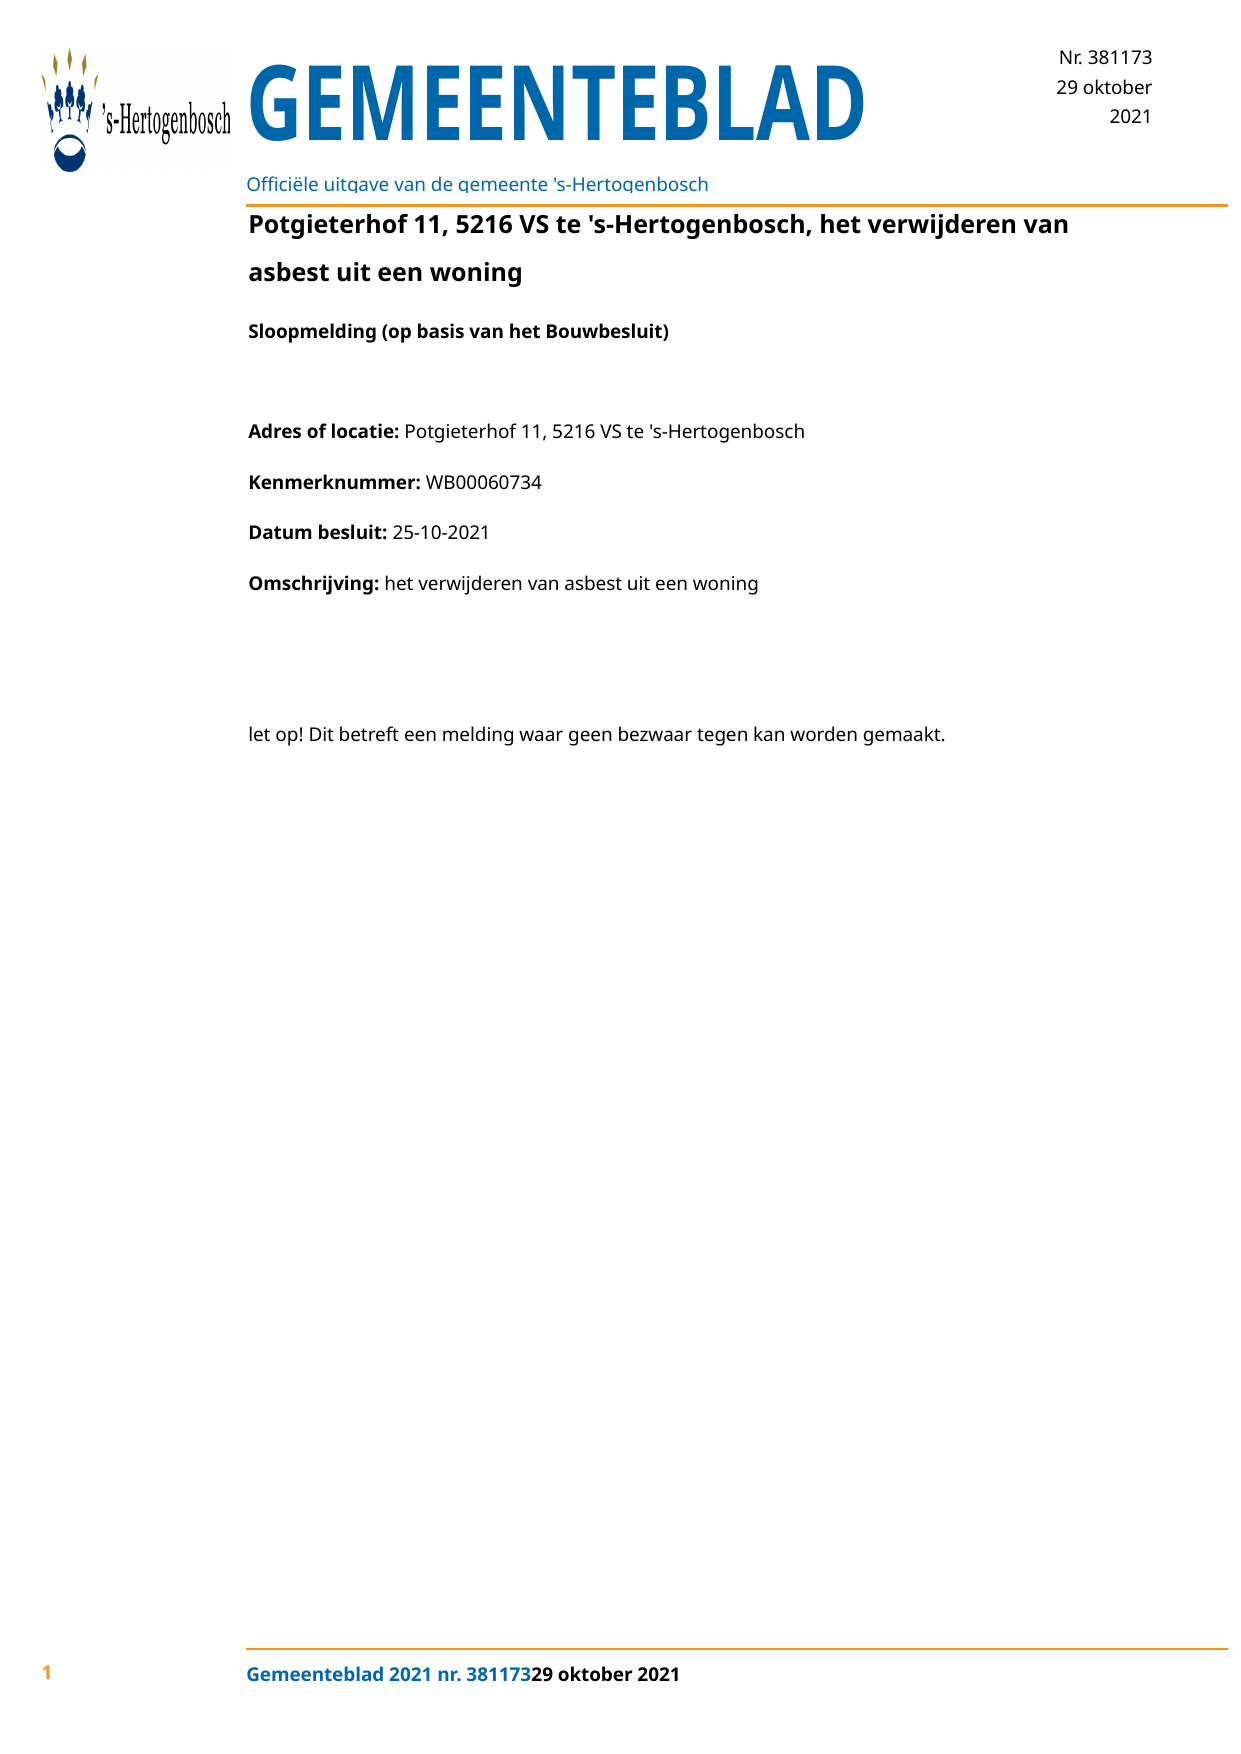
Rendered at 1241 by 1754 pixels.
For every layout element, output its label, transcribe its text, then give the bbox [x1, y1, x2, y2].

picture [41, 47, 231, 172]
text Potgieterhof 11, 5216 VS te 's-Hertogenbosch, het verwijderen van asbest uit een woning [248, 207, 1152, 288]
text Kenmerknummer: WB00060734 [248, 469, 1152, 495]
text Sloopmelding (op basis van het Bouwbesluit) [248, 318, 1152, 344]
text let op! Dit betreft een melding waar geen bezwaar tegen kan worden gemaakt. [248, 721, 1152, 747]
text Adres of locatie: Potgieterhof 11, 5216 VS te 's-Hertogenbosch [248, 419, 1152, 444]
text Omschrijving: het verwijderen van asbest uit een woning [248, 570, 1152, 596]
text Datum besluit: 25-10-2021 [248, 519, 1152, 545]
